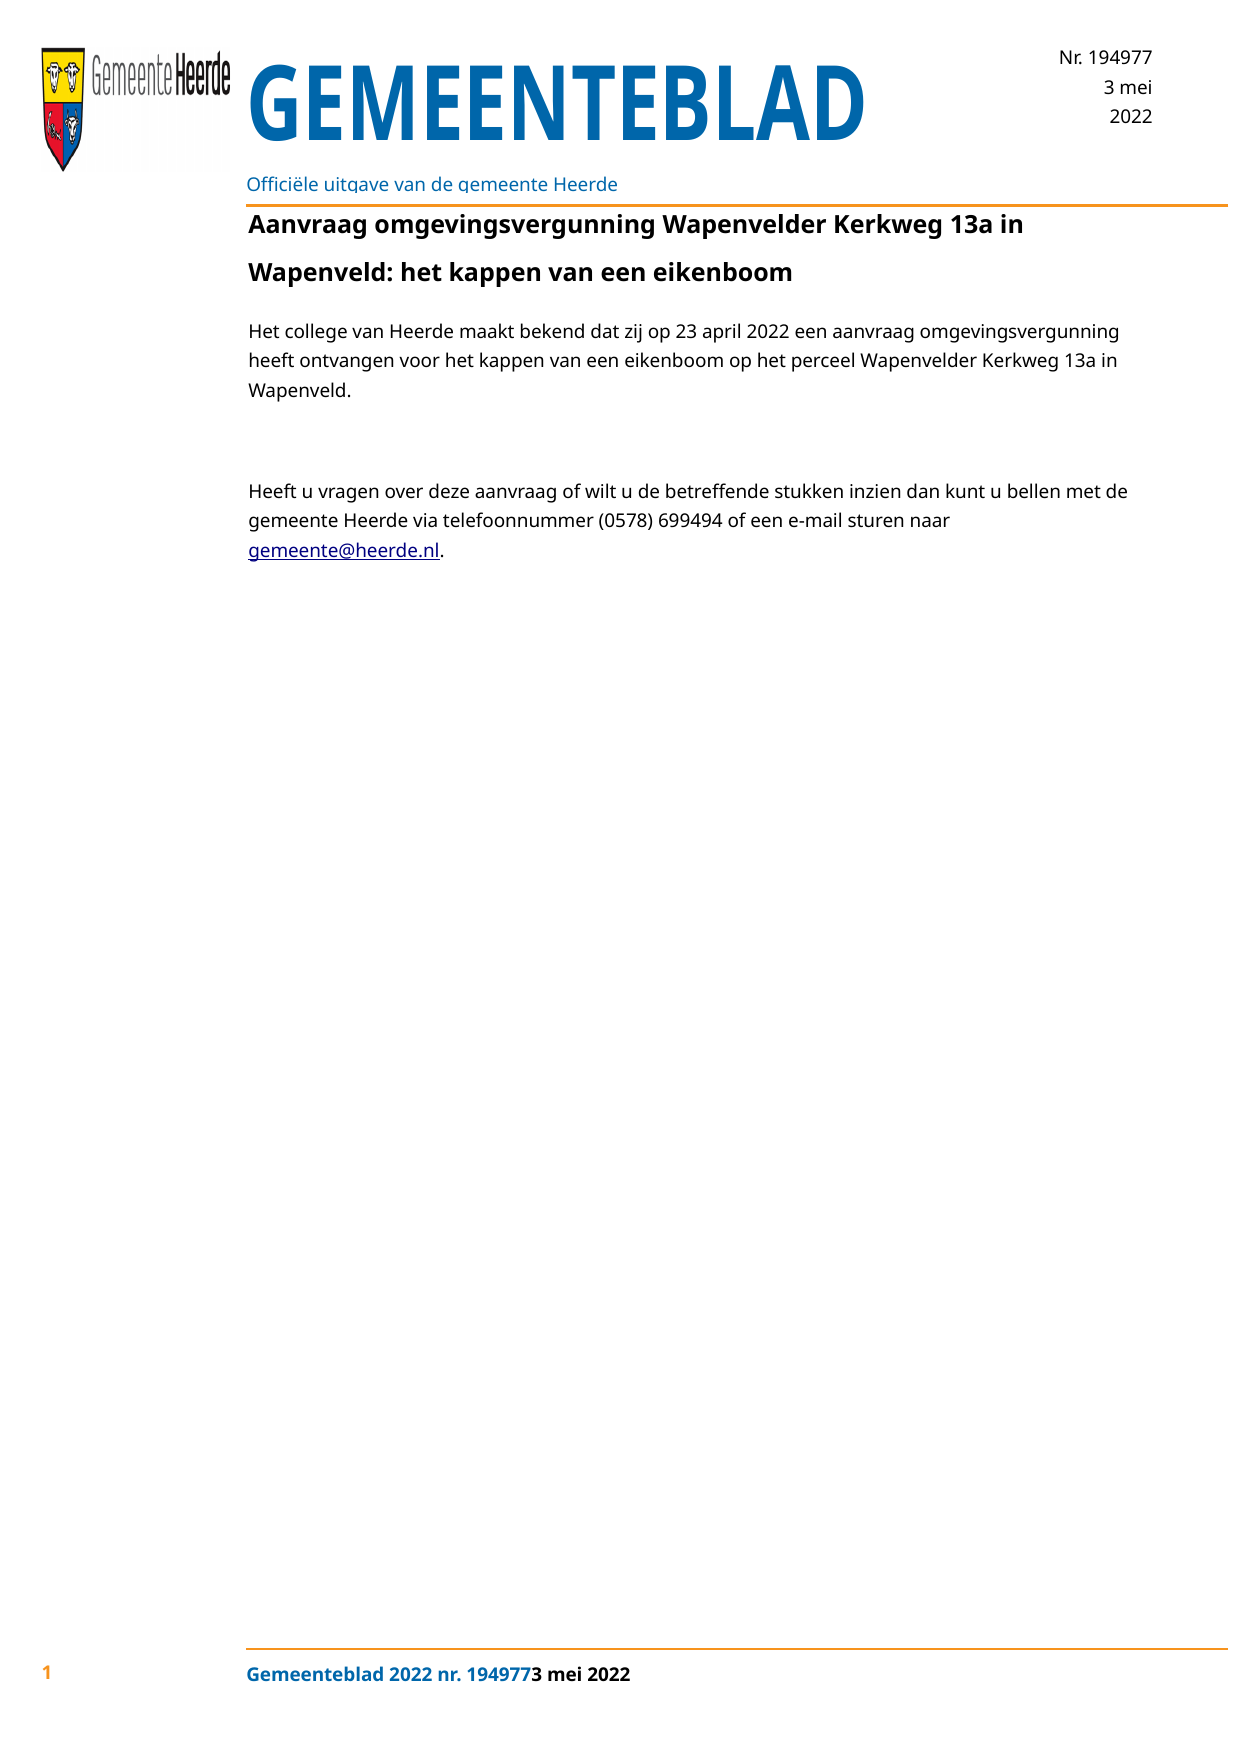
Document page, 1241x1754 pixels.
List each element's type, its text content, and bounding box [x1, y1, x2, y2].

picture [41, 47, 231, 172]
text Aanvraag omgevingsvergunning Wapenvelder Kerkweg 13a in Wapenveld: het kappen van een eikenboom [248, 207, 1152, 288]
text Heeft u vragen over deze aanvraag of wilt u de betreffende stukken inzien dan kunt u bellen met de gemeente Heerde via telefoonnummer (0578) 699494 of een e-mail sturen naar gemeente@heerde.nl. [248, 478, 1152, 563]
text Het college van Heerde maakt bekend dat zij op 23 april 2022 een aanvraag omgevingsvergunning heeft ontvangen voor het kappen van een eikenboom op het perceel Wapenvelder Kerkweg 13a in Wapenveld. [248, 318, 1152, 403]
